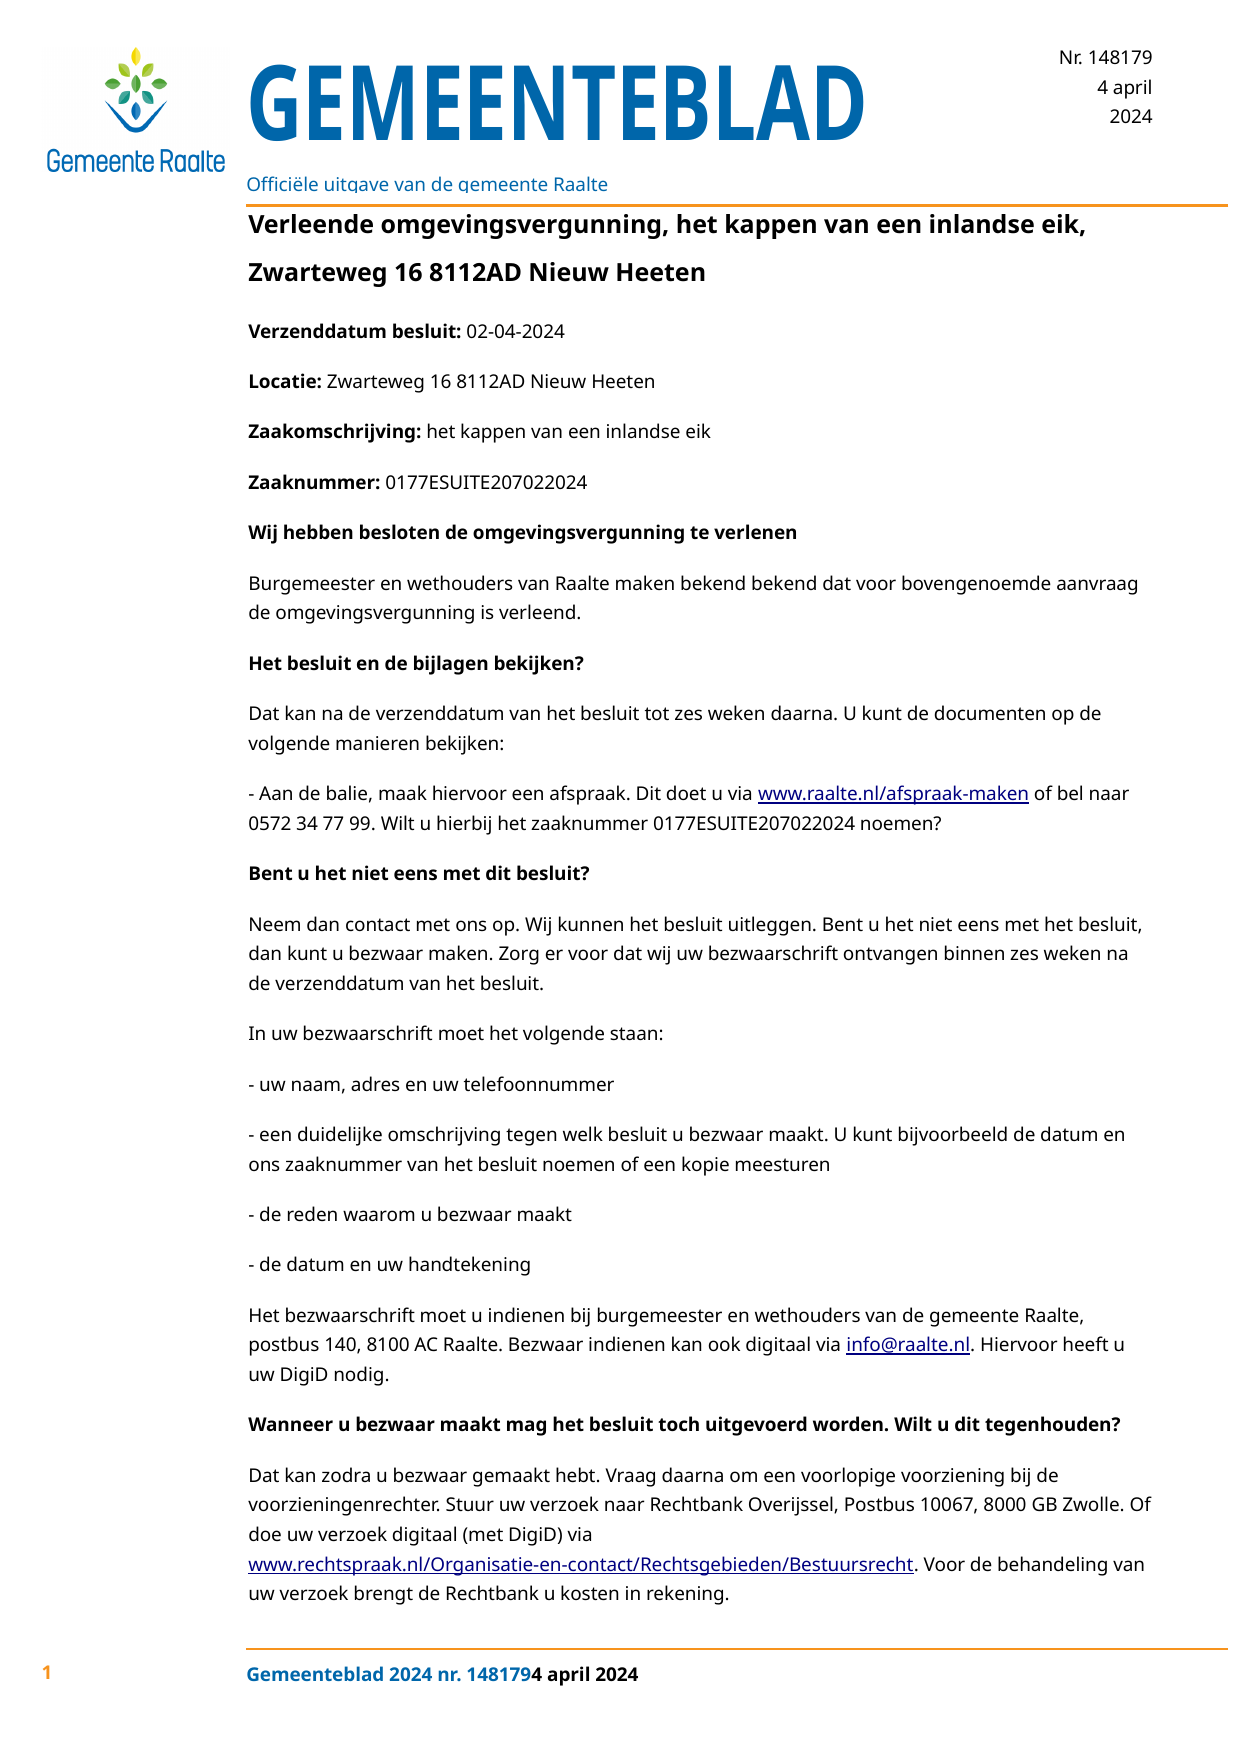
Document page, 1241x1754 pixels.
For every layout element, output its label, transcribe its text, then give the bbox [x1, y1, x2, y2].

text Het bezwaarschrift moet u indienen bij burgemeester en wethouders van de gemeente Raalte, postbus 140, 8100 AC Raalte. Bezwaar indienen kan ook digitaal via info@raalte.nl. Hiervoor heeft u uw DigiD nodig. [248, 1302, 1152, 1387]
text Neem dan contact met ons op. Wij kunnen het besluit uitleggen. Bent u het niet eens met het besluit, dan kunt u bezwaar maken. Zorg er voor dat wij uw bezwaarschrift ontvangen binnen zes weken na de verzenddatum van het besluit. [248, 911, 1152, 996]
text Locatie: Zwarteweg 16 8112AD Nieuw Heeten [248, 368, 1152, 394]
text Verzenddatum besluit: 02-04-2024 [248, 318, 1152, 344]
text - Aan de balie, maak hiervoor een afspraak. Dit doet u via www.raalte.nl/afspraak-maken of bel naar 0572 34 77 99. Wilt u hierbij het zaaknummer 0177ESUITE207022024 noemen? [248, 780, 1152, 836]
picture [41, 47, 231, 172]
text Wanneer u bezwaar maakt mag het besluit toch uitgevoerd worden. Wilt u dit tegenhouden? [248, 1412, 1152, 1437]
text Wij hebben besloten de omgevingsvergunning te verlenen [248, 519, 1152, 545]
text Dat kan na de verzenddatum van het besluit tot zes weken daarna. U kunt de documenten op de volgende manieren bekijken: [248, 700, 1152, 756]
text - de reden waarom u bezwaar maakt [248, 1201, 1152, 1227]
text Het besluit en de bijlagen bekijken? [248, 650, 1152, 676]
text Burgemeester en wethouders van Raalte maken bekend bekend dat voor bovengenoemde aanvraag de omgevingsvergunning is verleend. [248, 570, 1152, 625]
text Zaakomschrijving: het kappen van een inlandse eik [248, 419, 1152, 444]
text Verleende omgevingsvergunning, het kappen van een inlandse eik, Zwarteweg 16 8112AD Nieuw Heeten [248, 207, 1152, 288]
text - uw naam, adres en uw telefoonnummer [248, 1071, 1152, 1097]
text Bent u het niet eens met dit besluit? [248, 860, 1152, 886]
text - een duidelijke omschrijving tegen welk besluit u bezwaar maakt. U kunt bijvoorbeeld de datum en ons zaaknummer van het besluit noemen of een kopie meesturen [248, 1121, 1152, 1177]
text - de datum en uw handtekening [248, 1252, 1152, 1277]
text In uw bezwaarschrift moet het volgende staan: [248, 1020, 1152, 1046]
text Dat kan zodra u bezwaar gemaakt hebt. Vraag daarna om een voorlopige voorziening bij de voorzieningenrechter. Stuur uw verzoek naar Rechtbank Overijssel, Postbus 10067, 8000 GB Zwolle. Of doe uw verzoek digitaal (met DigiD) via www.rechtspraak.nl/Organisatie-en-contact/Rechtsgebieden/Bestuursrecht. Voor de behandeling van uw verzoek brengt de Rechtbank u kosten in rekening. [248, 1462, 1152, 1606]
text Zaaknummer: 0177ESUITE207022024 [248, 469, 1152, 495]
